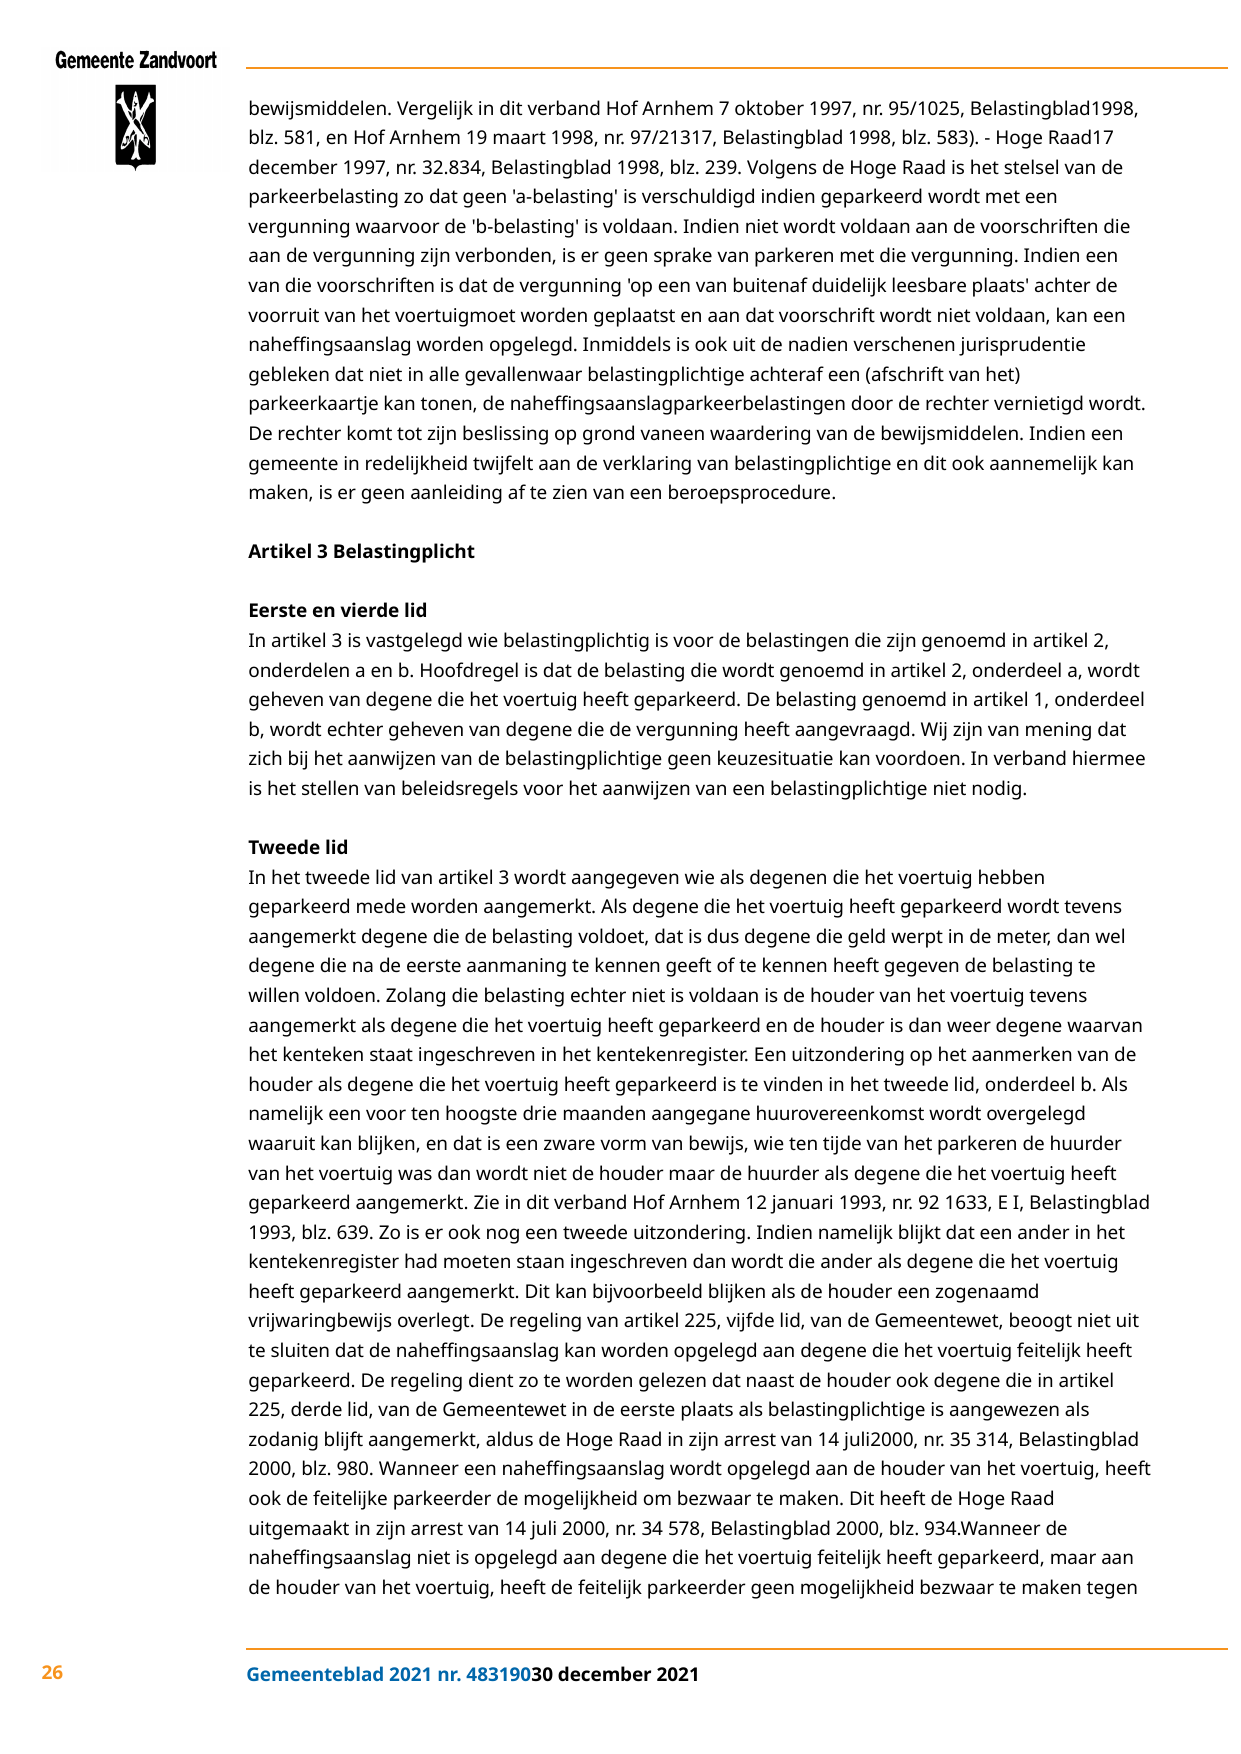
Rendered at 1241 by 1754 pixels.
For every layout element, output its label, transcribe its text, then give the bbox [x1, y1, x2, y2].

text Eerste en vierde lid [248, 598, 1152, 623]
text In het tweede lid van artikel 3 wordt aangegeven wie als degenen die het voertuig hebben geparkeerd mede worden aangemerkt. Als degene die het voertuig heeft geparkeerd wordt tevens aangemerkt degene die de belasting voldoet, dat is dus degene die geld werpt in de meter, dan wel degene die na de eerste aanmaning te kennen geeft of te kennen heeft gegeven de belasting te willen voldoen. Zolang die belasting echter niet is voldaan is de houder van het voertuig tevens aangemerkt als degene die het voertuig heeft geparkeerd en de houder is dan weer degene waarvan het kenteken staat ingeschreven in het kentekenregister. Een uitzondering op het aanmerken van de houder als degene die het voertuig heeft geparkeerd is te vinden in het tweede lid, onderdeel b. Als namelijk een voor ten hoogste drie maanden aangegane huurovereenkomst wordt overgelegd waaruit kan blijken, en dat is een zware vorm van bewijs, wie ten tijde van het parkeren de huurder van het voertuig was dan wordt niet de houder maar de huurder als degene die het voertuig heeft geparkeerd aangemerkt. Zie in dit verband Hof Arnhem 12 januari 1993, nr. 92 1633, E I, Belastingblad 1993, blz. 639. Zo is er ook nog een tweede uitzondering. Indien namelijk blijkt dat een ander in het kentekenregister had moeten staan ingeschreven dan wordt die ander als degene die het voertuig heeft geparkeerd aangemerkt. Dit kan bijvoorbeeld blijken als de houder een zogenaamd vrijwaringbewijs overlegt. De regeling van artikel 225, vijfde lid, van de Gemeentewet, beoogt niet uit te sluiten dat de naheffingsaanslag kan worden opgelegd aan degene die het voertuig feitelijk heeft geparkeerd. De regeling dient zo te worden gelezen dat naast de houder ook degene die in artikel 225, derde lid, van de Gemeentewet in de eerste plaats als belastingplichtige is aangewezen als zodanig blijft aangemerkt, aldus de Hoge Raad in zijn arrest van 14 juli2000, nr. 35 314, Belastingblad 2000, blz. 980. Wanneer een naheffingsaanslag wordt opgelegd aan de houder van het voertuig, heeft ook de feitelijke parkeerder de mogelijkheid om bezwaar te maken. Dit heeft de Hoge Raad uitgemaakt in zijn arrest van 14 juli 2000, nr. 34 578, Belastingblad 2000, blz. 934.Wanneer de naheffingsaanslag niet is opgelegd aan degene die het voertuig feitelijk heeft geparkeerd, maar aan de houder van het voertuig, heeft de feitelijk parkeerder geen mogelijkheid bezwaar te maken tegen [248, 864, 1152, 1600]
text Tweede lid [248, 834, 1152, 860]
picture [41, 47, 231, 172]
text bewijsmiddelen. Vergelijk in dit verband Hof Arnhem 7 oktober 1997, nr. 95/1025, Belastingblad1998, blz. 581, en Hof Arnhem 19 maart 1998, nr. 97/21317, Belastingblad 1998, blz. 583). - Hoge Raad17 december 1997, nr. 32.834, Belastingblad 1998, blz. 239. Volgens de Hoge Raad is het stelsel van de parkeerbelasting zo dat geen 'a-belasting' is verschuldigd indien geparkeerd wordt met een vergunning waarvoor de 'b-belasting' is voldaan. Indien niet wordt voldaan aan de voorschriften die aan de vergunning zijn verbonden, is er geen sprake van parkeren met die vergunning. Indien een van die voorschriften is dat de vergunning 'op een van buitenaf duidelijk leesbare plaats' achter de voorruit van het voertuigmoet worden geplaatst en aan dat voorschrift wordt niet voldaan, kan een naheffingsaanslag worden opgelegd. Inmiddels is ook uit de nadien verschenen jurisprudentie gebleken dat niet in alle gevallenwaar belastingplichtige achteraf een (afschrift van het) parkeerkaartje kan tonen, de naheffingsaanslagparkeerbelastingen door de rechter vernietigd wordt. De rechter komt tot zijn beslissing op grond vaneen waardering van de bewijsmiddelen. Indien een gemeente in redelijkheid twijfelt aan de verklaring van belastingplichtige en dit ook aannemelijk kan maken, is er geen aanleiding af te zien van een beroepsprocedure. [248, 95, 1152, 505]
text In artikel 3 is vastgelegd wie belastingplichtig is voor de belastingen die zijn genoemd in artikel 2, onderdelen a en b. Hoofdregel is dat de belasting die wordt genoemd in artikel 2, onderdeel a, wordt geheven van degene die het voertuig heeft geparkeerd. De belasting genoemd in artikel 1, onderdeel b, wordt echter geheven van degene die de vergunning heeft aangevraagd. Wij zijn van mening dat zich bij het aanwijzen van de belastingplichtige geen keuzesituatie kan voordoen. In verband hiermee is het stellen van beleidsregels voor het aanwijzen van een belastingplichtige niet nodig. [248, 627, 1152, 801]
text Artikel 3 Belastingplicht [248, 538, 1152, 564]
